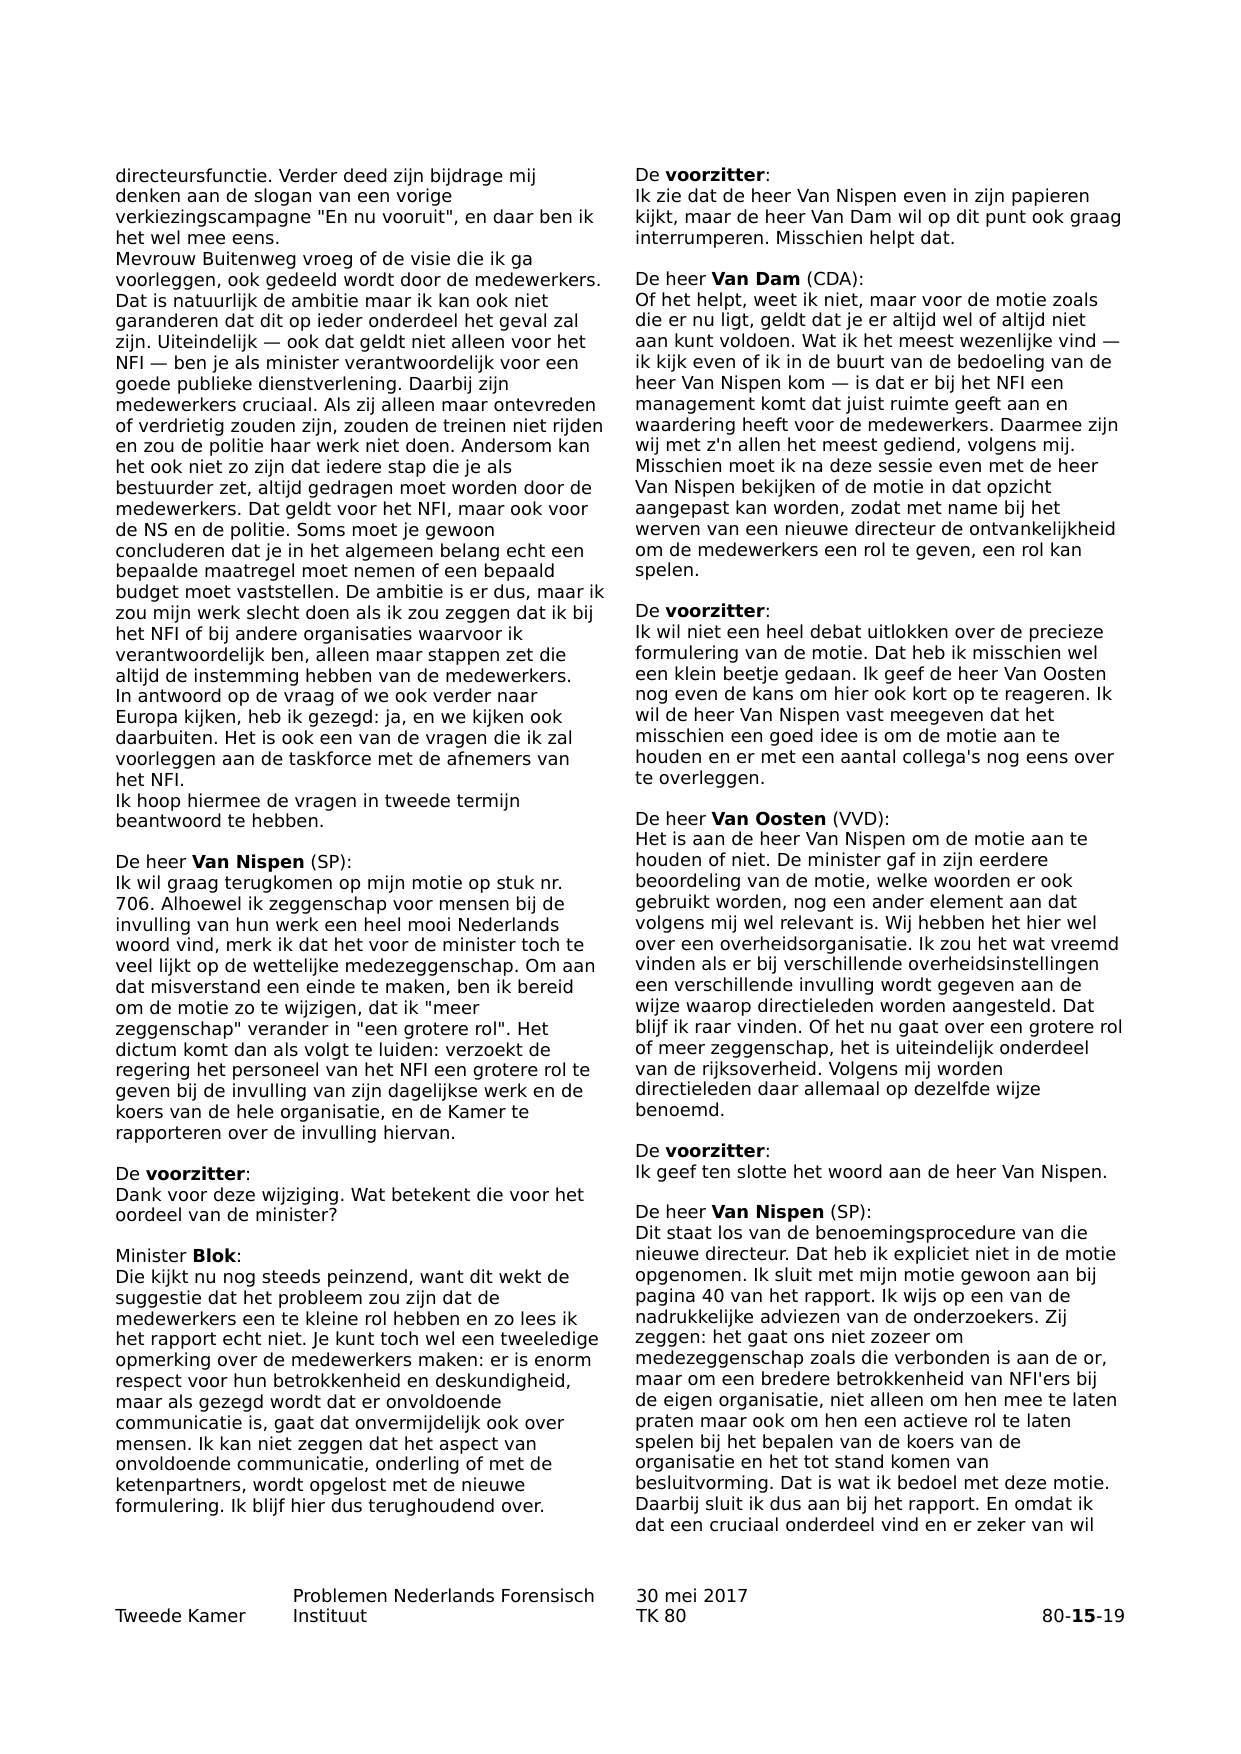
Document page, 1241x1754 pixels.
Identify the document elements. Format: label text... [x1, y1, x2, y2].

text De heer Van Oosten (VVD): [635, 808, 1125, 829]
text Minister Blok: [115, 1246, 605, 1267]
text Ik wil niet een heel debat uitlokken over de precieze formulering van de motie. Dat heb ik misschien wel een klein beetje gedaan. Ik geef de heer Van Oosten nog even de kans om hier ook kort op te reageren. Ik wil de heer Van Nispen vast meegeven dat het misschien een goed idee is om de motie aan te houden en er met een aantal collega's nog eens over te overleggen. [635, 622, 1125, 788]
text Dank voor deze wijziging. Wat betekent die voor het oordeel van de minister? [115, 1184, 605, 1226]
text De voorzitter: [635, 1141, 1125, 1161]
text In antwoord op de vraag of we ook verder naar Europa kijken, heb ik gezegd: ja, en we kijken ook daarbuiten. Het is ook een van de vragen die ik zal voorleggen aan de taskforce met de afnemers van het NFI. [115, 686, 605, 790]
text Ik wil graag terugkomen op mijn motie op stuk nr. 706. Alhoewel ik zeggenschap voor mensen bij de invulling van hun werk een heel mooi Nederlands woord vind, merk ik dat het voor de minister toch te veel lijkt op de wettelijke medezeggenschap. Om aan dat misverstand een einde te maken, ben ik bereid om de motie zo te wijzigen, dat ik "meer zeggenschap" verander in "een grotere rol". Het dictum komt dan als volgt te luiden: verzoekt de regering het personeel van het NFI een grotere rol te geven bij de invulling van zijn dagelijkse werk en de koers van de hele organisatie, en de Kamer te rapporteren over de invulling hiervan. [115, 873, 605, 1143]
text De voorzitter: [635, 165, 1125, 186]
text De voorzitter: [115, 1163, 605, 1184]
text Die kijkt nu nog steeds peinzend, want dit wekt de suggestie dat het probleem zou zijn dat de medewerkers een te kleine rol hebben en zo lees ik het rapport echt niet. Je kunt toch wel een tweeledige opmerking over de medewerkers maken: er is enorm respect voor hun betrokkenheid en deskundigheid, maar als gezegd wordt dat er onvoldoende communicatie is, gaat dat onvermijdelijk ook over mensen. Ik kan niet zeggen dat het aspect van onvoldoende communicatie, onderling of met de ketenpartners, wordt opgelost met de nieuwe formulering. Ik blijf hier dus terughoudend over. [115, 1267, 605, 1517]
text Dit staat los van de benoemingsprocedure van die nieuwe directeur. Dat heb ik expliciet niet in de motie opgenomen. Ik sluit met mijn motie gewoon aan bij pagina 40 van het rapport. Ik wijs op een van de nadrukkelijke adviezen van de onderzoekers. Zij zeggen: het gaat ons niet zozeer om medezeggenschap zoals die verbonden is aan de or, maar om een bredere betrokkenheid van NFI'ers bij de eigen organisatie, niet alleen om hen mee te laten praten maar ook om hen een actieve rol te laten spelen bij het bepalen van de koers van de organisatie en het tot stand komen van besluitvorming. Dat is wat ik bedoel met deze motie. Daarbij sluit ik dus aan bij het rapport. En omdat ik dat een cruciaal onderdeel vind en er zeker van wil [635, 1223, 1125, 1536]
text De voorzitter: [635, 601, 1125, 622]
text De heer Van Nispen (SP): [635, 1202, 1125, 1223]
text De heer Van Nispen (SP): [115, 852, 605, 873]
text Of het helpt, weet ik niet, maar voor de motie zoals die er nu ligt, geldt dat je er altijd wel of altijd niet aan kunt voldoen. Wat ik het meest wezenlijke vind — ik kijk even of ik in de buurt van de bedoeling van de heer Van Nispen kom — is dat er bij het NFI een management komt dat juist ruimte geeft aan en waardering heeft voor de medewerkers. Daarmee zijn wij met z'n allen het meest gediend, volgens mij. Misschien moet ik na deze sessie even met de heer Van Nispen bekijken of de motie in dat opzicht aangepast kan worden, zodat met name bij het werven van een nieuwe directeur de ontvankelijkheid om de medewerkers een rol te geven, een rol kan spelen. [635, 289, 1125, 581]
text Mevrouw Buitenweg vroeg of de visie die ik ga voorleggen, ook gedeeld wordt door de medewerkers. Dat is natuurlijk de ambitie maar ik kan ook niet garanderen dat dit op ieder onderdeel het geval zal zijn. Uiteindelijk — ook dat geldt niet alleen voor het NFI — ben je als minister verantwoordelijk voor een goede publieke dienstverlening. Daarbij zijn medewerkers cruciaal. Als zij alleen maar ontevreden of verdrietig zouden zijn, zouden de treinen niet rijden en zou de politie haar werk niet doen. Andersom kan het ook niet zo zijn dat iedere stap die je als bestuurder zet, altijd gedragen moet worden door de medewerkers. Dat geldt voor het NFI, maar ook voor de NS en de politie. Soms moet je gewoon concluderen dat je in het algemeen belang echt een bepaalde maatregel moet nemen of een bepaald budget moet vaststellen. De ambitie is er dus, maar ik zou mijn werk slecht doen als ik zou zeggen dat ik bij het NFI of bij andere organisaties waarvoor ik verantwoordelijk ben, alleen maar stappen zet die altijd de instemming hebben van de medewerkers. [115, 249, 605, 686]
text Het is aan de heer Van Nispen om de motie aan te houden of niet. De minister gaf in zijn eerdere beoordeling van de motie, welke woorden er ook gebruikt worden, nog een ander element aan dat volgens mij wel relevant is. Wij hebben het hier wel over een overheidsorganisatie. Ik zou het wat vreemd vinden als er bij verschillende overheidsinstellingen een verschillende invulling wordt gegeven aan de wijze waarop directieleden worden aangesteld. Dat blijf ik raar vinden. Of het nu gaat over een grotere rol of meer zeggenschap, het is uiteindelijk onderdeel van de rijksoverheid. Volgens mij worden directieleden daar allemaal op dezelfde wijze benoemd. [635, 829, 1125, 1121]
text De heer Van Dam (CDA): [635, 268, 1125, 289]
text Ik zie dat de heer Van Nispen even in zijn papieren kijkt, maar de heer Van Dam wil op dit punt ook graag interrumperen. Misschien helpt dat. [635, 186, 1125, 248]
text Ik hoop hiermee de vragen in tweede termijn beantwoord te hebben. [115, 790, 605, 832]
text Ik geef ten slotte het woord aan de heer Van Nispen. [635, 1161, 1125, 1182]
text directeursfunctie. Verder deed zijn bijdrage mij denken aan de slogan van een vorige verkiezingscampagne "En nu vooruit", en daar ben ik het wel mee eens. [115, 165, 605, 249]
